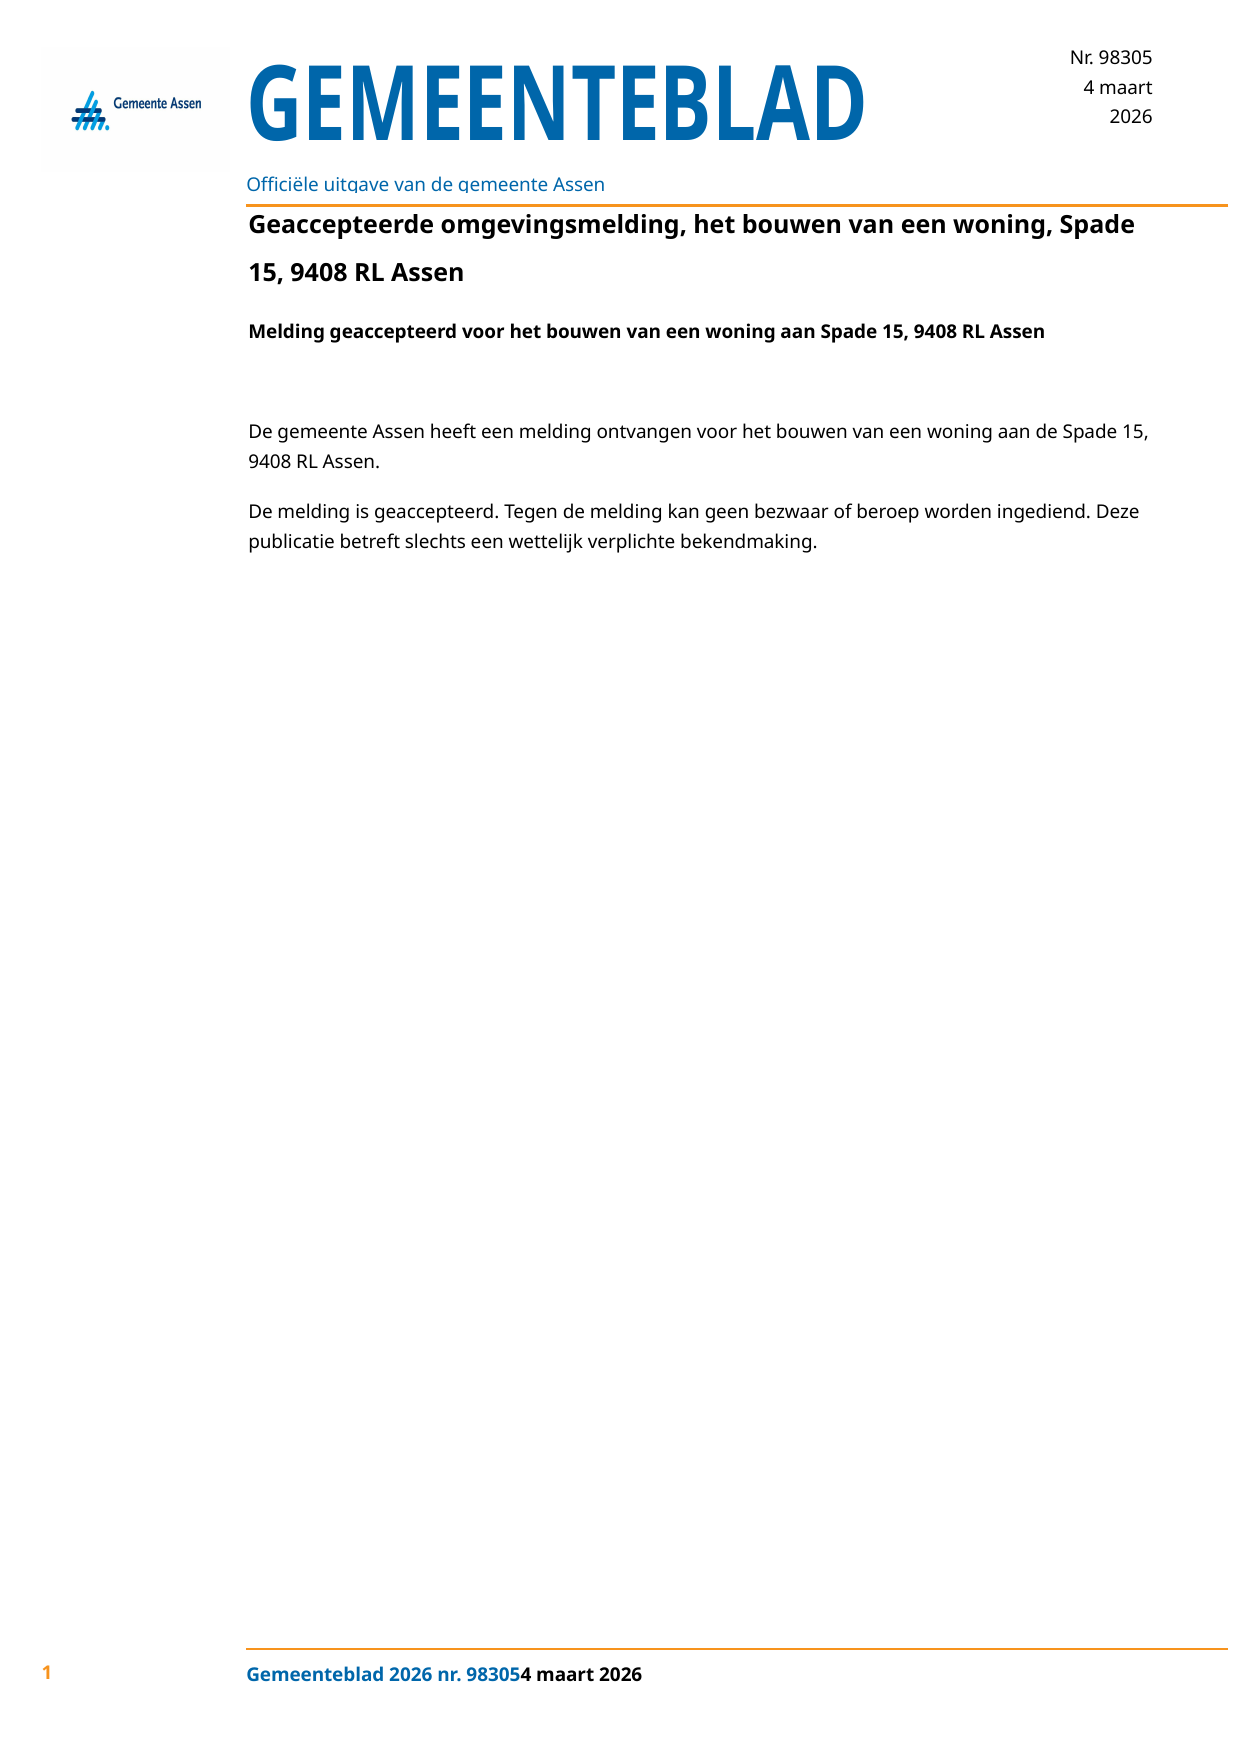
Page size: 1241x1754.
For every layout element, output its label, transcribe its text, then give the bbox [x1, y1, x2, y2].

picture [41, 47, 231, 172]
text Geaccepteerde omgevingsmelding, het bouwen van een woning, Spade 15, 9408 RL Assen [248, 207, 1152, 288]
text Melding geaccepteerd voor het bouwen van een woning aan Spade 15, 9408 RL Assen [248, 318, 1152, 344]
text De gemeente Assen heeft een melding ontvangen voor het bouwen van een woning aan de Spade 15, 9408 RL Assen. [248, 419, 1152, 474]
text De melding is geaccepteerd. Tegen de melding kan geen bezwaar of beroep worden ingediend. Deze publicatie betreft slechts een wettelijk verplichte bekendmaking. [248, 499, 1152, 554]
